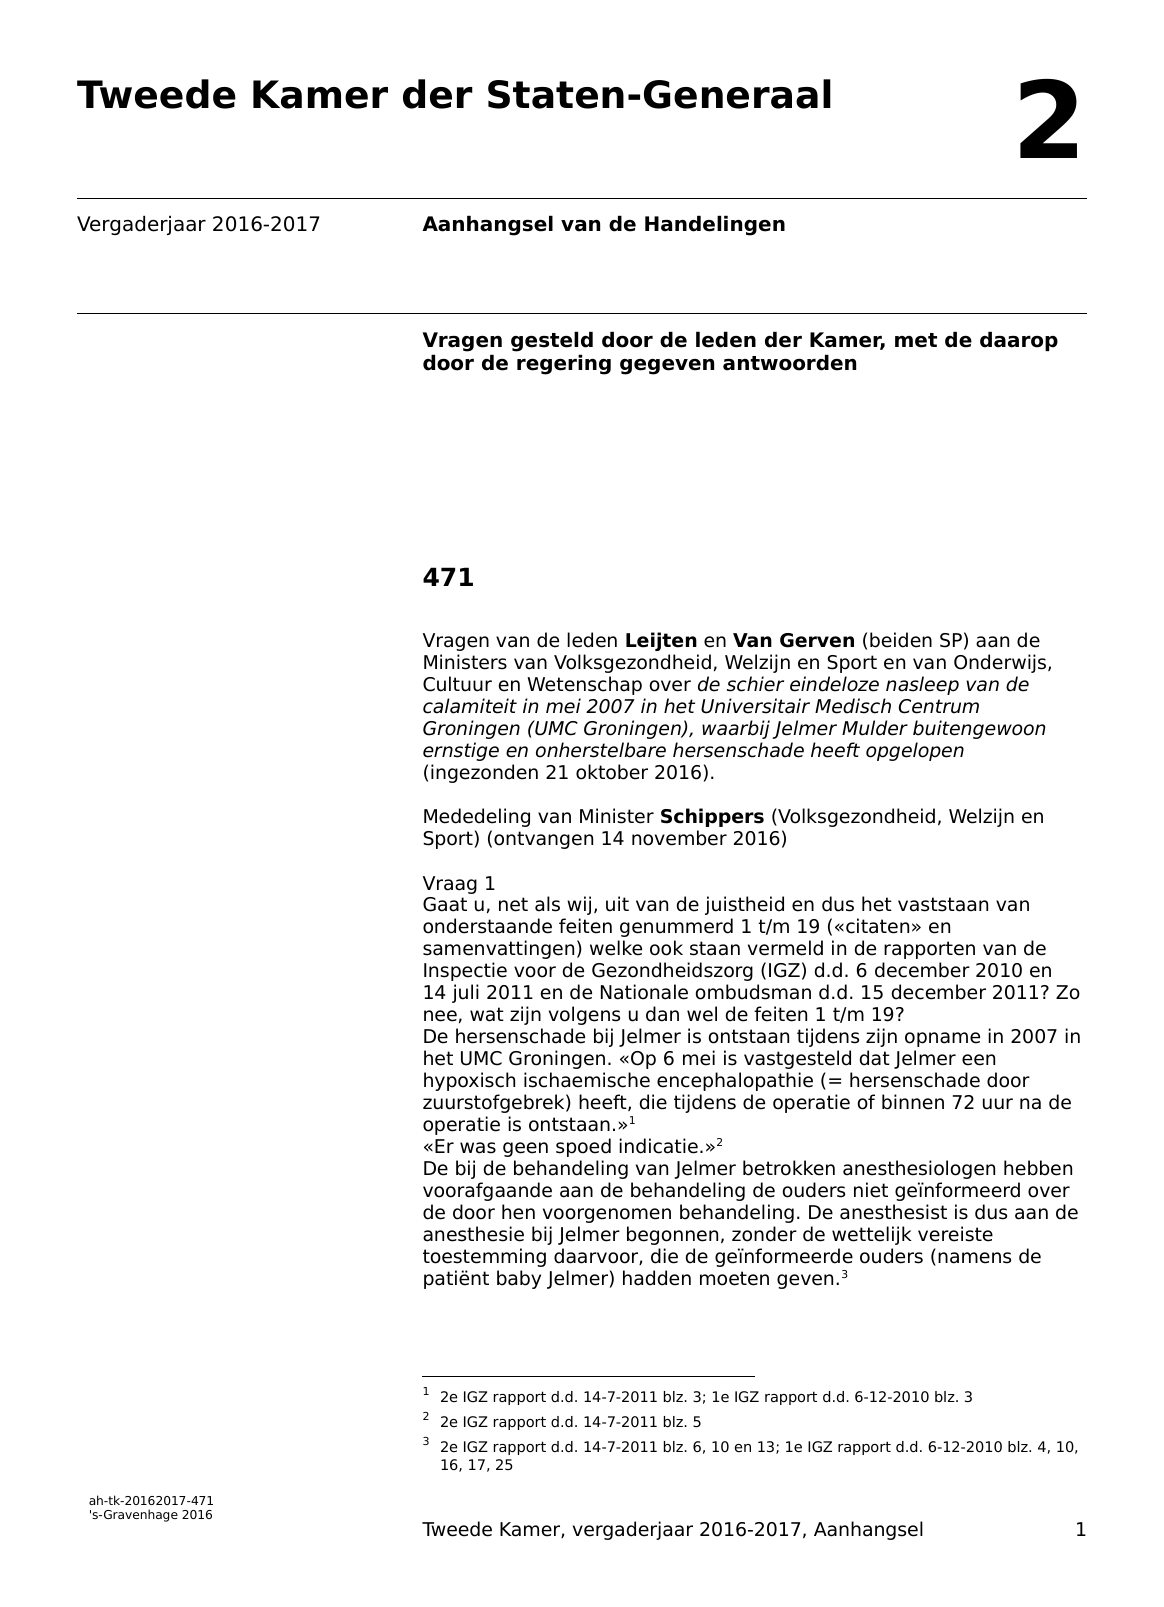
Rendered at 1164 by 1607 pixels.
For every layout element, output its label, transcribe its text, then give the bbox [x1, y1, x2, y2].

text ah-tk-20162017-471 [88, 1494, 323, 1508]
table_cell [77, 314, 422, 375]
text 's-Gravenhage 2016 [88, 1508, 323, 1522]
text De hersenschade bij Jelmer is ontstaan tijdens zijn opname in 2007 in het UMC Groningen. «Op 6 mei is vastgesteld dat Jelmer een hypoxisch ischaemische encephalopathie (= hersenschade door zuurstofgebrek) heeft, die tijdens de operatie of binnen 72 uur na de operatie is ontstaan.» [422, 1026, 1087, 1136]
text De bij de behandeling van Jelmer betrokken anesthesiologen hebben voorafgaande aan de behandeling de ouders niet geïnformeerd over de door hen voorgenomen behandeling. De anesthesist is dus aan de anesthesie bij Jelmer begonnen, zonder de wettelijk vereiste toestemming daarvoor, die de geïnformeerde ouders (namens de patiënt baby Jelmer) hadden moeten geven. [422, 1158, 1087, 1290]
text Vragen van de leden Leijten en Van Gerven (beiden SP) aan de Ministers van Volksgezondheid, Welzijn en Sport en van Onderwijs, Cultuur en Wetenschap over de schier eindeloze nasleep van de calamiteit in mei 2007 in het Universitair Medisch Centrum Groningen (UMC Groningen), waarbij Jelmer Mulder buitengewoon ernstige en onherstelbare hersenschade heeft opgelopen (ingezonden 21 oktober 2016). [422, 630, 1087, 784]
text Mededeling van Minister Schippers (Volksgezondheid, Welzijn en Sport) (ontvangen 14 november 2016) [422, 806, 1087, 850]
table_cell Vragen gesteld door de leden der Kamer, met de daarop door de regering gegeven antwoorden [422, 314, 1087, 375]
text Gaat u, net als wij, uit van de juistheid en dus het vaststaan van onderstaande feiten genummerd 1 t/m 19 («citaten» en samenvattingen) welke ook staan vermeld in de rapporten van de Inspectie voor de Gezondheidszorg (IGZ) d.d. 6 december 2010 en 14 juli 2011 en de Nationale ombudsman d.d. 15 december 2011? Zo nee, wat zijn volgens u dan wel de feiten 1 t/m 19? [422, 894, 1087, 1026]
text 471 [422, 563, 1087, 592]
table_cell Vergaderjaar 2016-2017 [77, 199, 422, 313]
text Vraag 1 [422, 872, 1087, 894]
table_header 2 [886, 59, 1087, 198]
table_cell Aanhangsel van de Handelingen [422, 199, 1087, 313]
text «Er was geen spoed indicatie.» [422, 1136, 1087, 1158]
table_header Tweede Kamer der Staten-Generaal [77, 59, 886, 198]
text 2e IGZ rapport d.d. 14-7-2011 blz. 6, 10 en 13; 1e IGZ rapport d.d. 6-12-2010 blz. 4, 10, 16, 17, 25 [422, 1435, 1087, 1474]
text 2e IGZ rapport d.d. 14-7-2011 blz. 3; 1e IGZ rapport d.d. 6-12-2010 blz. 3 [422, 1385, 1087, 1407]
text 2e IGZ rapport d.d. 14-7-2011 blz. 5 [422, 1410, 1087, 1432]
